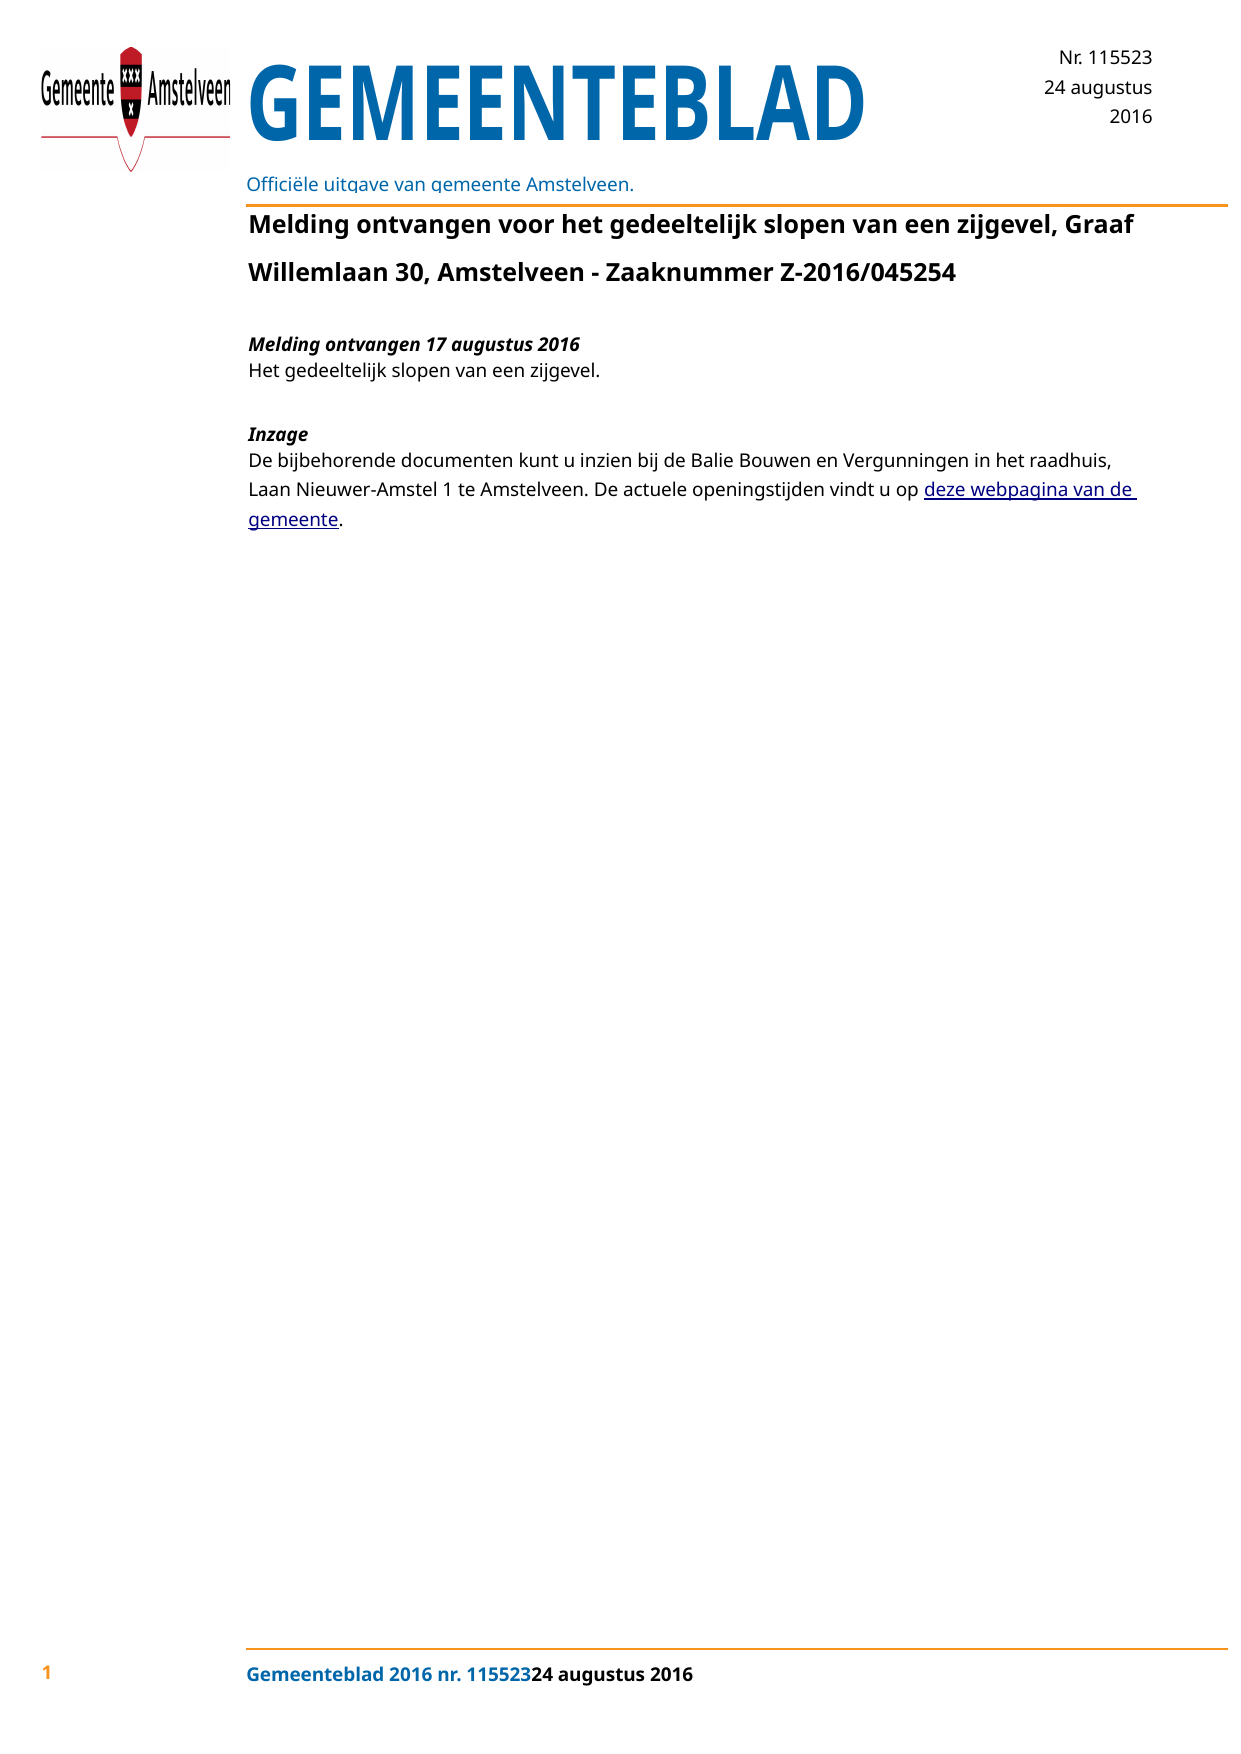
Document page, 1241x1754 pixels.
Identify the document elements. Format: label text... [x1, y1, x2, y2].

text De bijbehorende documenten kunt u inzien bij de Balie Bouwen en Vergunningen in het raadhuis, Laan Nieuwer-Amstel 1 te Amstelveen. De actuele openingstijden vindt u op deze webpagina van de gemeente. [248, 447, 1152, 532]
text Het gedeeltelijk slopen van een zijgevel. [248, 357, 1152, 383]
text Melding ontvangen 17 augustus 2016 [248, 331, 1152, 357]
text Melding ontvangen voor het gedeeltelijk slopen van een zijgevel, Graaf Willemlaan 30, Amstelveen - Zaaknummer Z-2016/045254 [248, 207, 1152, 288]
text Inzage [248, 421, 1152, 447]
picture [41, 47, 231, 172]
